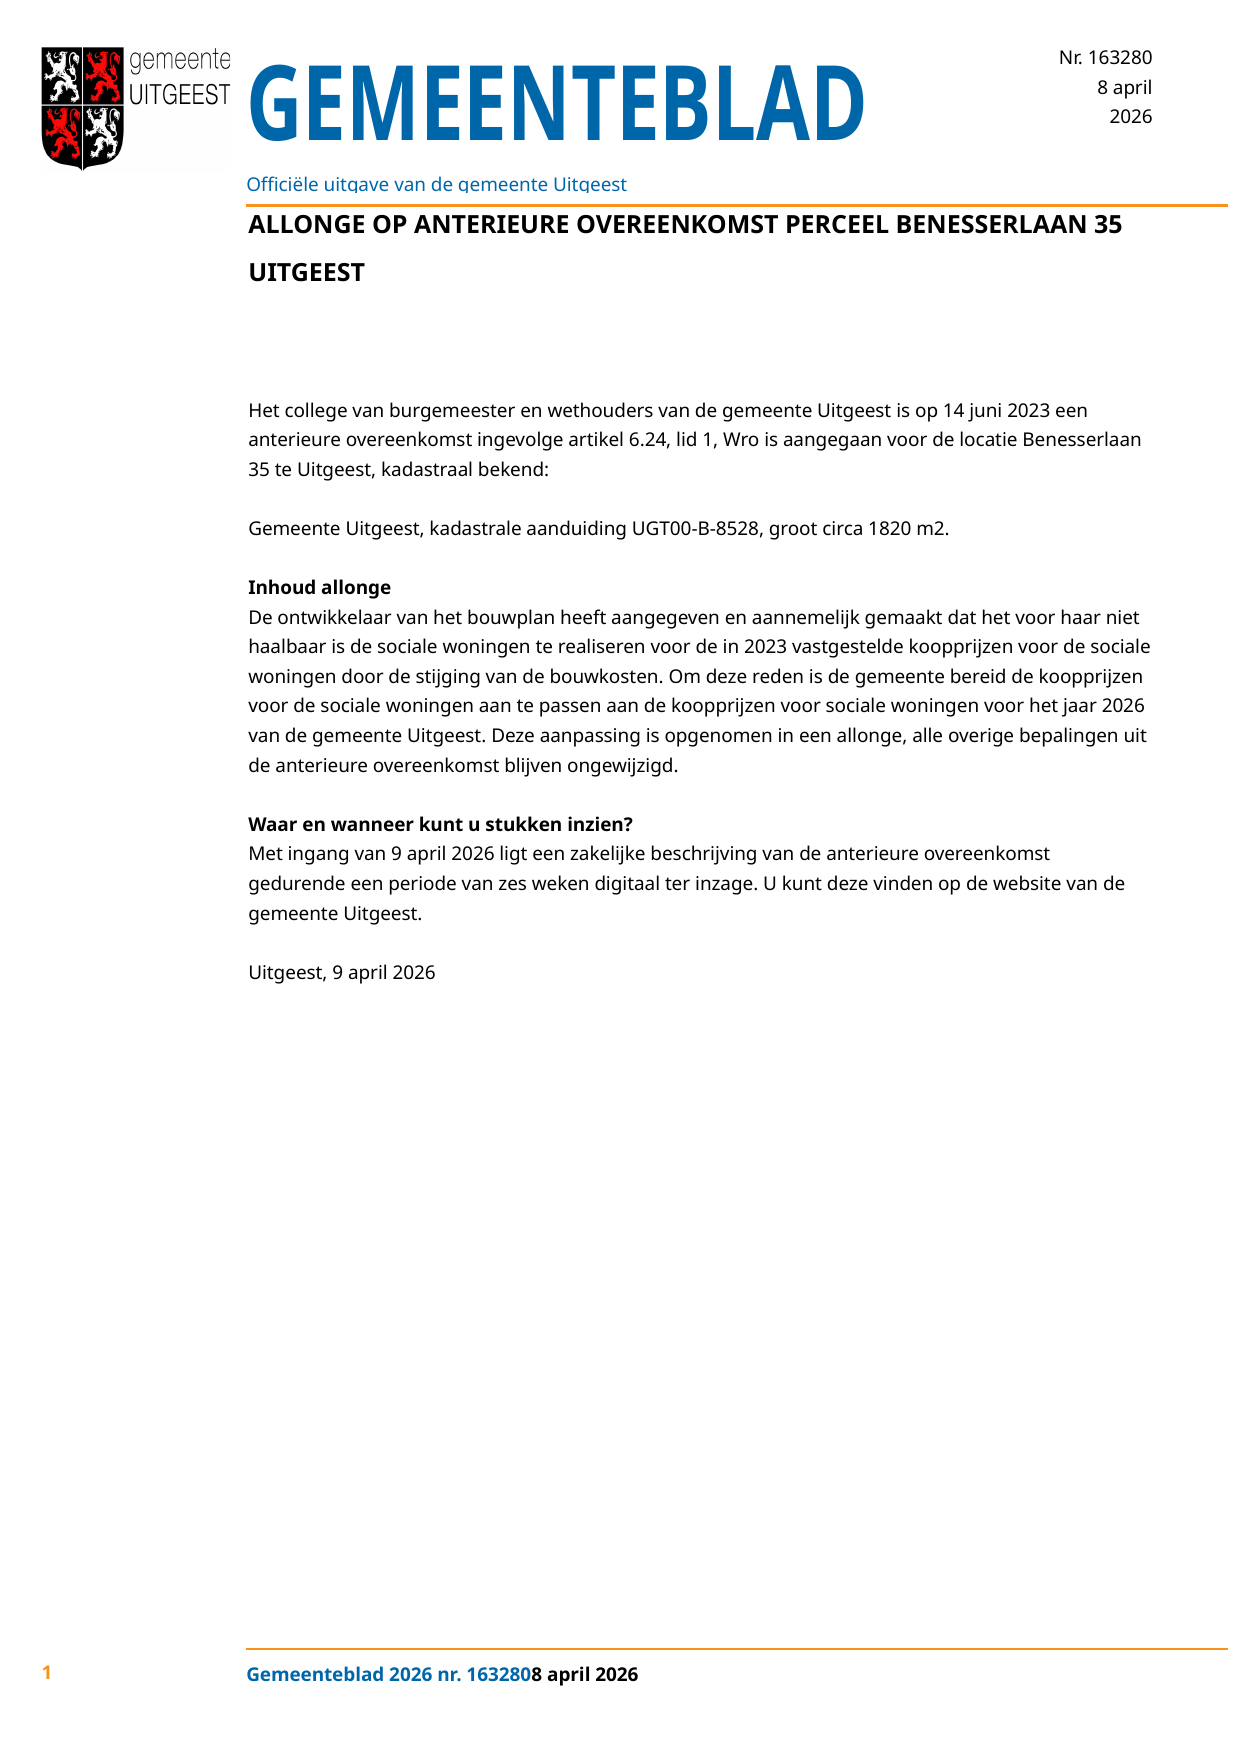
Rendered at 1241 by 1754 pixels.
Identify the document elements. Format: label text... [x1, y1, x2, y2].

text De ontwikkelaar van het bouwplan heeft aangegeven en aannemelijk gemaakt dat het voor haar niet haalbaar is de sociale woningen te realiseren voor de in 2023 vastgestelde koopprijzen voor de sociale woningen door de stijging van de bouwkosten. Om deze reden is de gemeente bereid de koopprijzen voor de sociale woningen aan te passen aan de koopprijzen voor sociale woningen voor het jaar 2026 van de gemeente Uitgeest. Deze aanpassing is opgenomen in een allonge, alle overige bepalingen uit de anterieure overeenkomst blijven ongewijzigd. [248, 604, 1152, 777]
text ALLONGE OP ANTERIEURE OVEREENKOMST PERCEEL BENESSERLAAN 35 UITGEEST [248, 207, 1152, 288]
text Gemeente Uitgeest, kadastrale aanduiding UGT00-B-8528, groot circa 1820 m2. [248, 515, 1152, 541]
text Het college van burgemeester en wethouders van de gemeente Uitgeest is op 14 juni 2023 een anterieure overeenkomst ingevolge artikel 6.24, lid 1, Wro is aangegaan voor de locatie Benesserlaan 35 te Uitgeest, kadastraal bekend: [248, 397, 1152, 482]
text Inhoud allonge [248, 574, 1152, 600]
picture [41, 47, 231, 172]
text Uitgeest, 9 april 2026 [248, 959, 1152, 984]
text Met ingang van 9 april 2026 ligt een zakelijke beschrijving van de anterieure overeenkomst gedurende een periode van zes weken digitaal ter inzage. U kunt deze vinden op de website van de gemeente Uitgeest. [248, 841, 1152, 925]
text Waar en wanneer kunt u stukken inzien? [248, 811, 1152, 837]
